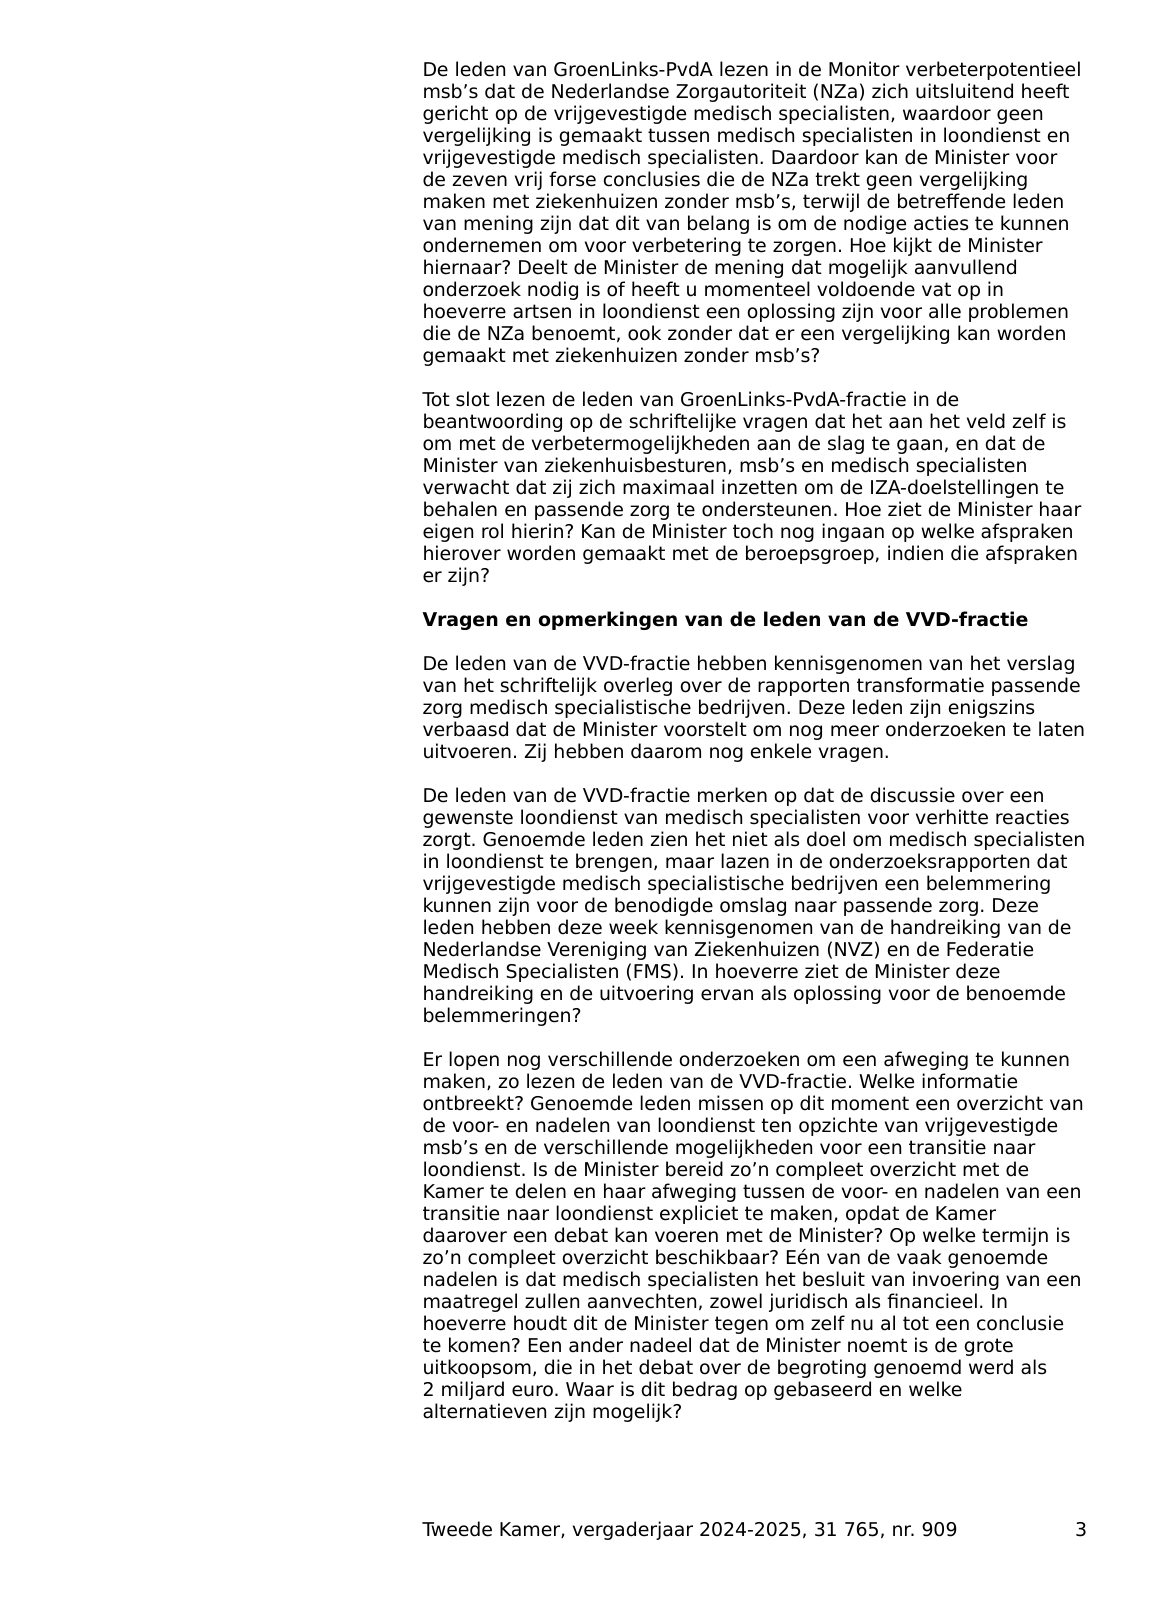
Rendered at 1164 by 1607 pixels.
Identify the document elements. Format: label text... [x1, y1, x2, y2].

text De leden van de VVD-fractie merken op dat de discussie over een gewenste loondienst van medisch specialisten voor verhitte reacties zorgt. Genoemde leden zien het niet als doel om medisch specialisten in loondienst te brengen, maar lazen in de onderzoeksrapporten dat vrijgevestigde medisch specialistische bedrijven een belemmering kunnen zijn voor de benodigde omslag naar passende zorg. Deze leden hebben deze week kennisgenomen van de handreiking van de Nederlandse Vereniging van Ziekenhuizen (NVZ) en de Federatie Medisch Specialisten (FMS). In hoeverre ziet de Minister deze handreiking en de uitvoering ervan als oplossing voor de benoemde belemmeringen? [422, 785, 1087, 1027]
text Tot slot lezen de leden van GroenLinks-PvdA-fractie in de beantwoording op de schriftelijke vragen dat het aan het veld zelf is om met de verbetermogelijkheden aan de slag te gaan, en dat de Minister van ziekenhuisbesturen, msb’s en medisch specialisten verwacht dat zij zich maximaal inzetten om de IZA-doelstellingen te behalen en passende zorg te ondersteunen. Hoe ziet de Minister haar eigen rol hierin? Kan de Minister toch nog ingaan op welke afspraken hierover worden gemaakt met de beroepsgroep, indien die afspraken er zijn? [422, 389, 1087, 587]
text De leden van de VVD-fractie hebben kennisgenomen van het verslag van het schriftelijk overleg over de rapporten transformatie passende zorg medisch specialistische bedrijven. Deze leden zijn enigszins verbaasd dat de Minister voorstelt om nog meer onderzoeken te laten uitvoeren. Zij hebben daarom nog enkele vragen. [422, 653, 1087, 763]
text Er lopen nog verschillende onderzoeken om een afweging te kunnen maken, zo lezen de leden van de VVD-fractie. Welke informatie ontbreekt? Genoemde leden missen op dit moment een overzicht van de voor- en nadelen van loondienst ten opzichte van vrijgevestigde msb’s en de verschillende mogelijkheden voor een transitie naar loondienst. Is de Minister bereid zo’n compleet overzicht met de Kamer te delen en haar afweging tussen de voor- en nadelen van een transitie naar loondienst expliciet te maken, opdat de Kamer daarover een debat kan voeren met de Minister? Op welke termijn is zo’n compleet overzicht beschikbaar? Eén van de vaak genoemde nadelen is dat medisch specialisten het besluit van invoering van een maatregel zullen aanvechten, zowel juridisch als financieel. In hoeverre houdt dit de Minister tegen om zelf nu al tot een conclusie te komen? Een ander nadeel dat de Minister noemt is de grote uitkoopsom, die in het debat over de begroting genoemd werd als 2 miljard euro. Waar is dit bedrag op gebaseerd en welke alternatieven zijn mogelijk? [422, 1049, 1087, 1423]
text De leden van GroenLinks-PvdA lezen in de Monitor verbeterpotentieel msb’s dat de Nederlandse Zorgautoriteit (NZa) zich uitsluitend heeft gericht op de vrijgevestigde medisch specialisten, waardoor geen vergelijking is gemaakt tussen medisch specialisten in loondienst en vrijgevestigde medisch specialisten. Daardoor kan de Minister voor de zeven vrij forse conclusies die de NZa trekt geen vergelijking maken met ziekenhuizen zonder msb’s, terwijl de betreffende leden van mening zijn dat dit van belang is om de nodige acties te kunnen ondernemen om voor verbetering te zorgen. Hoe kijkt de Minister hiernaar? Deelt de Minister de mening dat mogelijk aanvullend onderzoek nodig is of heeft u momenteel voldoende vat op in hoeverre artsen in loondienst een oplossing zijn voor alle problemen die de NZa benoemt, ook zonder dat er een vergelijking kan worden gemaakt met ziekenhuizen zonder msb’s? [422, 59, 1087, 367]
subtitle Vragen en opmerkingen van de leden van de VVD-fractie [422, 609, 1087, 631]
